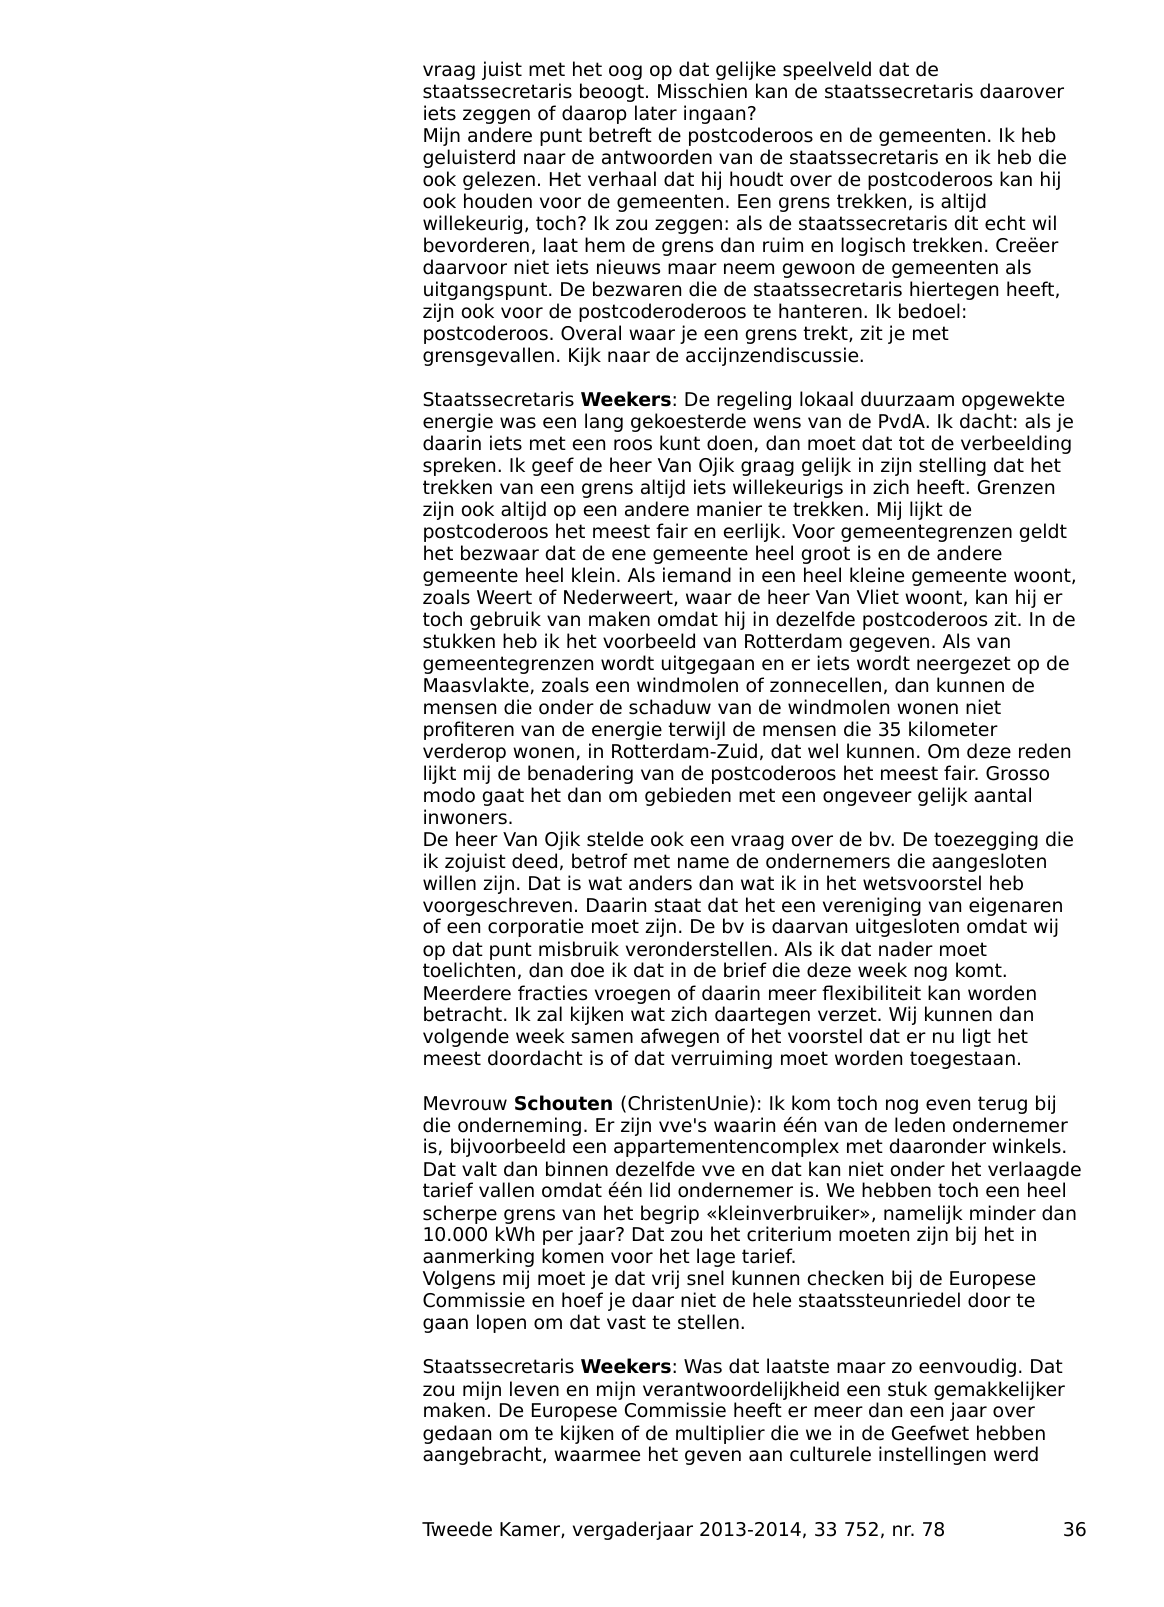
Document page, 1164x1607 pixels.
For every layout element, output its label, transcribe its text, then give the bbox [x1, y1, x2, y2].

text De heer Van Ojik stelde ook een vraag over de bv. De toezegging die ik zojuist deed, betrof met name de ondernemers die aangesloten willen zijn. Dat is wat anders dan wat ik in het wetsvoorstel heb voorgeschreven. Daarin staat dat het een vereniging van eigenaren of een corporatie moet zijn. De bv is daarvan uitgesloten omdat wij op dat punt misbruik veronderstellen. Als ik dat nader moet toelichten, dan doe ik dat in de brief die deze week nog komt. Meerdere fracties vroegen of daarin meer flexibiliteit kan worden betracht. Ik zal kijken wat zich daartegen verzet. Wij kunnen dan volgende week samen afwegen of het voorstel dat er nu ligt het meest doordacht is of dat verruiming moet worden toegestaan. [422, 828, 1087, 1070]
text vraag juist met het oog op dat gelijke speelveld dat de staatssecretaris beoogt. Misschien kan de staatssecretaris daarover iets zeggen of daarop later ingaan? [422, 59, 1087, 125]
text Volgens mij moet je dat vrij snel kunnen checken bij de Europese Commissie en hoef je daar niet de hele staatssteunriedel door te gaan lopen om dat vast te stellen. [422, 1268, 1087, 1334]
text Staatssecretaris Weekers: Was dat laatste maar zo eenvoudig. Dat zou mijn leven en mijn verantwoordelijkheid een stuk gemakkelijker maken. De Europese Commissie heeft er meer dan een jaar over gedaan om te kijken of de multiplier die we in de Geefwet hebben aangebracht, waarmee het geven aan culturele instellingen werd [422, 1356, 1087, 1466]
text Mevrouw Schouten (ChristenUnie): Ik kom toch nog even terug bij die onderneming. Er zijn vve's waarin één van de leden ondernemer is, bijvoorbeeld een appartementencomplex met daaronder winkels. Dat valt dan binnen dezelfde vve en dat kan niet onder het verlaagde tarief vallen omdat één lid ondernemer is. We hebben toch een heel scherpe grens van het begrip «kleinverbruiker», namelijk minder dan 10.000 kWh per jaar? Dat zou het criterium moeten zijn bij het in aanmerking komen voor het lage tarief. [422, 1092, 1087, 1268]
text Mijn andere punt betreft de postcoderoos en de gemeenten. Ik heb geluisterd naar de antwoorden van de staatssecretaris en ik heb die ook gelezen. Het verhaal dat hij houdt over de postcoderoos kan hij ook houden voor de gemeenten. Een grens trekken, is altijd willekeurig, toch? Ik zou zeggen: als de staatssecretaris dit echt wil bevorderen, laat hem de grens dan ruim en logisch trekken. Creëer daarvoor niet iets nieuws maar neem gewoon de gemeenten als uitgangspunt. De bezwaren die de staatssecretaris hiertegen heeft, zijn ook voor de postcoderoderoos te hanteren. Ik bedoel: postcoderoos. Overal waar je een grens trekt, zit je met grensgevallen. Kijk naar de accijnzendiscussie. [422, 125, 1087, 367]
text Staatssecretaris Weekers: De regeling lokaal duurzaam opgewekte energie was een lang gekoesterde wens van de PvdA. Ik dacht: als je daarin iets met een roos kunt doen, dan moet dat tot de verbeelding spreken. Ik geef de heer Van Ojik graag gelijk in zijn stelling dat het trekken van een grens altijd iets willekeurigs in zich heeft. Grenzen zijn ook altijd op een andere manier te trekken. Mij lijkt de postcoderoos het meest fair en eerlijk. Voor gemeentegrenzen geldt het bezwaar dat de ene gemeente heel groot is en de andere gemeente heel klein. Als iemand in een heel kleine gemeente woont, zoals Weert of Nederweert, waar de heer Van Vliet woont, kan hij er toch gebruik van maken omdat hij in dezelfde postcoderoos zit. In de stukken heb ik het voorbeeld van Rotterdam gegeven. Als van gemeentegrenzen wordt uitgegaan en er iets wordt neergezet op de Maasvlakte, zoals een windmolen of zonnecellen, dan kunnen de mensen die onder de schaduw van de windmolen wonen niet profiteren van de energie terwijl de mensen die 35 kilometer verderop wonen, in Rotterdam-Zuid, dat wel kunnen. Om deze reden lijkt mij de benadering van de postcoderoos het meest fair. Grosso modo gaat het dan om gebieden met een ongeveer gelijk aantal inwoners. [422, 389, 1087, 828]
